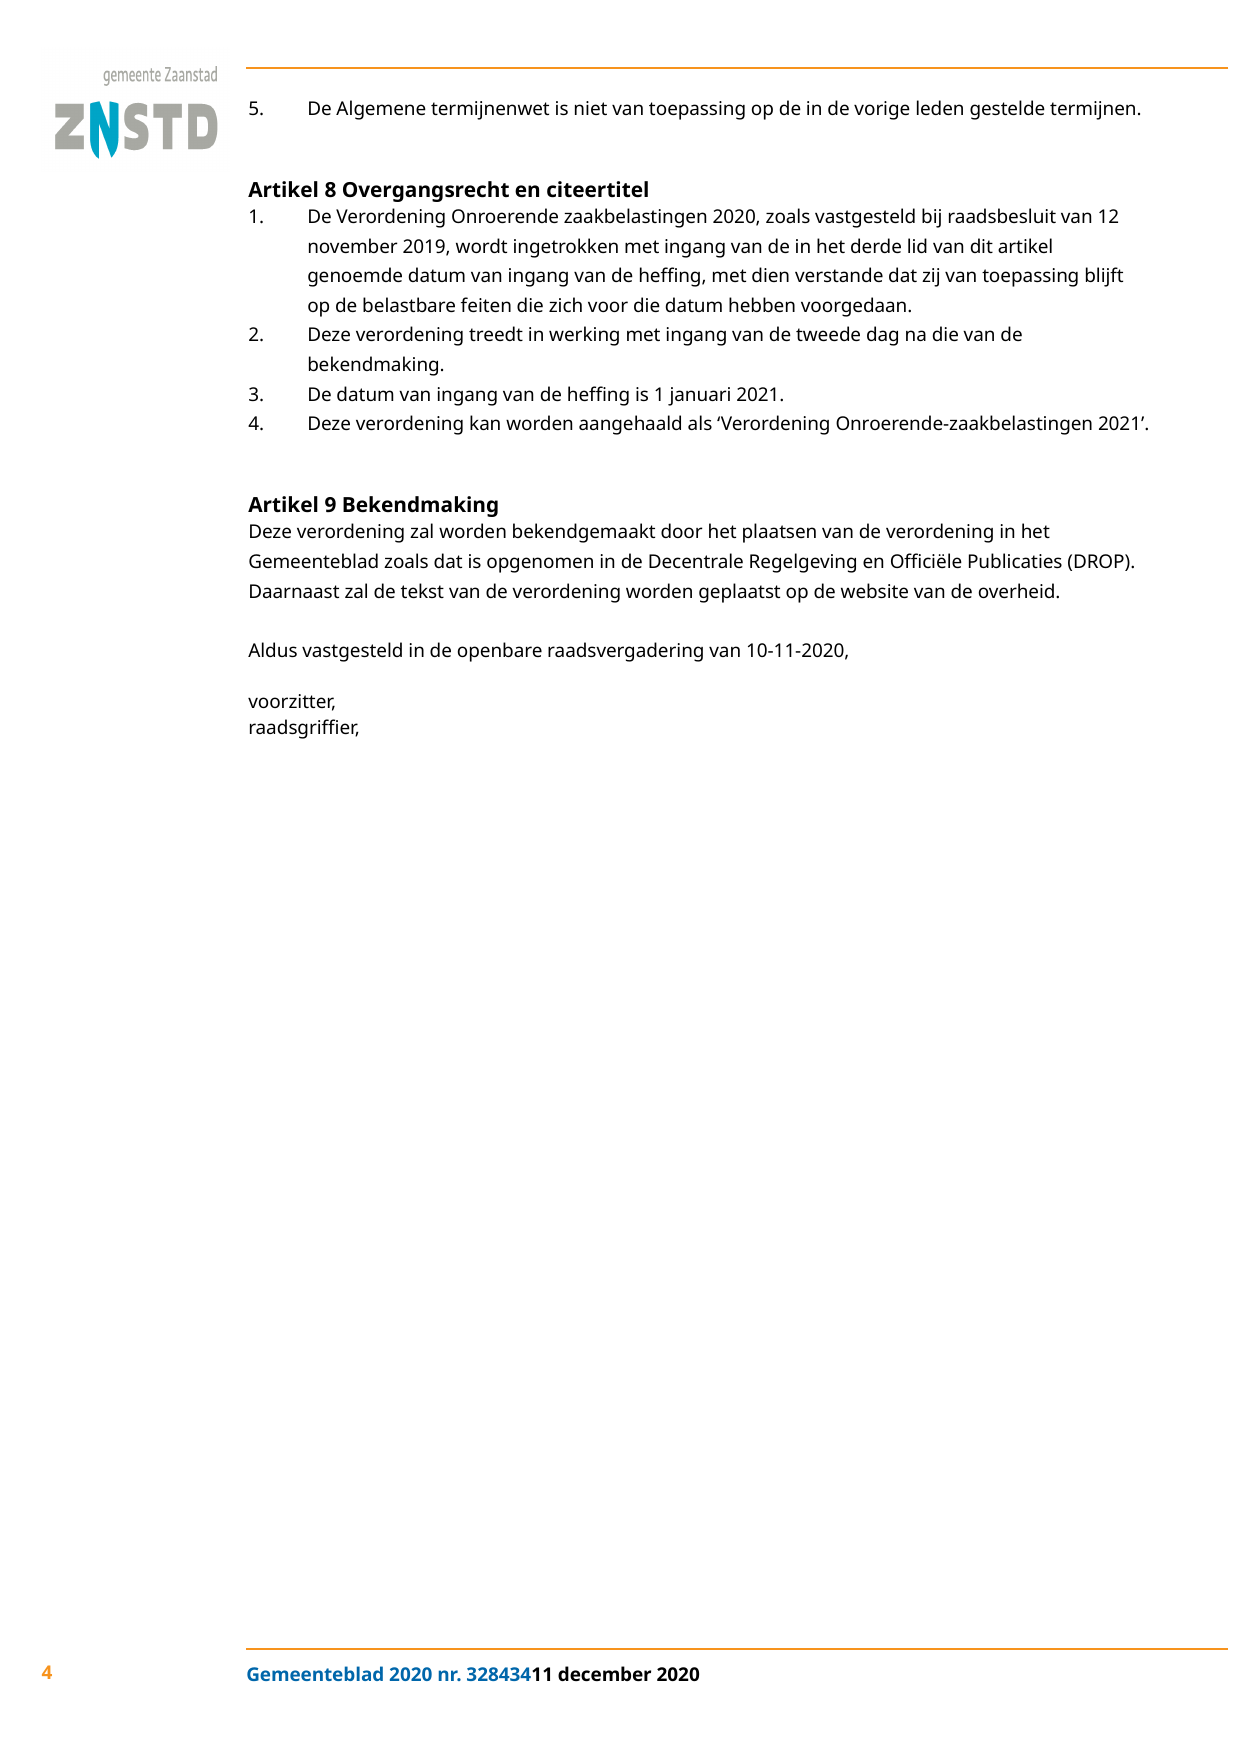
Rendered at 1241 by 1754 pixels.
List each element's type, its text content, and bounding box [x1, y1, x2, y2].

text Artikel 9 Bekendmaking [248, 490, 1152, 519]
text Aldus vastgesteld in de openbare raadsvergadering van 10-11-2020, [248, 637, 1152, 663]
list De datum van ingang van de heffing is 1 januari 2021. [248, 381, 1152, 406]
text Deze verordening zal worden bekendgemaakt door het plaatsen van de verordening in het Gemeenteblad zoals dat is opgenomen in de Decentrale Regelgeving en Officiële Publicaties (DROP). Daarnaast zal de tekst van de verordening worden geplaatst op de website van de overheid. [248, 519, 1152, 604]
list De Algemene termijnenwet is niet van toepassing op de in de vorige leden gestelde termijnen. [248, 95, 1152, 121]
list Deze verordening kan worden aangehaald als ‘Verordening Onroerende-zaakbelastingen 2021’. [248, 410, 1152, 436]
text voorzitter, [248, 688, 1152, 714]
text raadsgriffier, [248, 714, 1152, 740]
list De Verordening Onroerende zaakbelastingen 2020, zoals vastgesteld bij raadsbesluit van 12 november 2019, wordt ingetrokken met ingang van de in het derde lid van dit artikel genoemde datum van ingang van de heffing, met dien verstande dat zij van toepassing blijft op de belastbare feiten die zich voor die datum hebben voorgedaan. [248, 203, 1152, 318]
picture [41, 47, 231, 172]
list Deze verordening treedt in werking met ingang van de tweede dag na die van de bekendmaking. [248, 322, 1152, 377]
text Artikel 8 Overgangsrecht en citeertitel [248, 175, 1152, 203]
